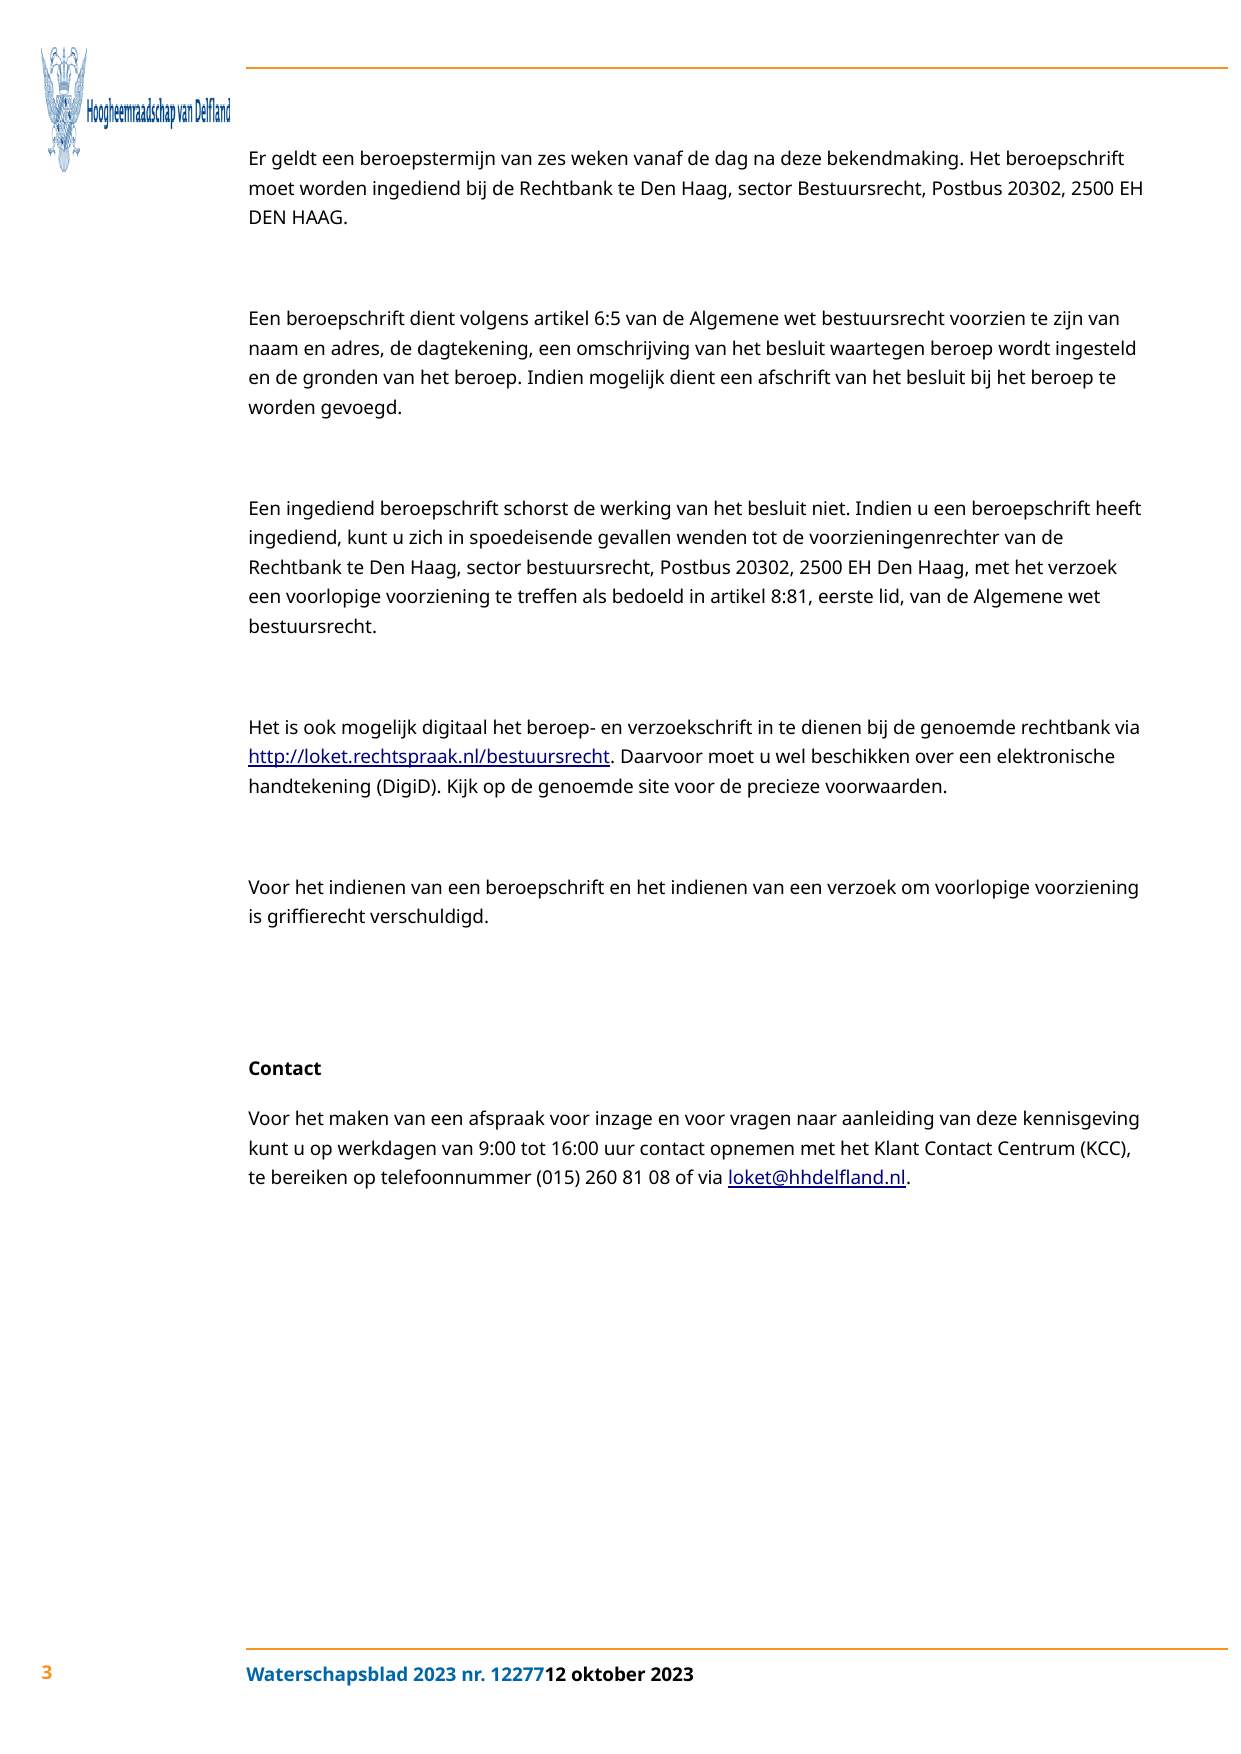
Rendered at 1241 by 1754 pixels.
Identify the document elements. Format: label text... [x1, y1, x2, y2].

picture [41, 47, 231, 172]
text Er geldt een beroepstermijn van zes weken vanaf de dag na deze bekendmaking. Het beroepschrift moet worden ingediend bij de Rechtbank te Den Haag, sector Bestuursrecht, Postbus 20302, 2500 EH DEN HAAG. [248, 145, 1152, 230]
text Het is ook mogelijk digitaal het beroep- en verzoekschrift in te dienen bij de genoemde rechtbank via http://loket.rechtspraak.nl/bestuursrecht. Daarvoor moet u wel beschikken over een elektronische handtekening (DigiD). Kijk op de genoemde site voor de precieze voorwaarden. [248, 714, 1152, 799]
text Een beroepschrift dient volgens artikel 6:5 van de Algemene wet bestuursrecht voorzien te zijn van naam en adres, de dagtekening, een omschrijving van het besluit waartegen beroep wordt ingesteld en de gronden van het beroep. Indien mogelijk dient een afschrift van het besluit bij het beroep te worden gevoegd. [248, 305, 1152, 420]
text Een ingediend beroepschrift schorst de werking van het besluit niet. Indien u een beroepschrift heeft ingediend, kunt u zich in spoedeisende gevallen wenden tot de voorzieningenrechter van de Rechtbank te Den Haag, sector bestuursrecht, Postbus 20302, 2500 EH Den Haag, met het verzoek een voorlopige voorziening te treffen als bedoeld in artikel 8:81, eerste lid, van de Algemene wet bestuursrecht. [248, 495, 1152, 639]
text Voor het maken van een afspraak voor inzage en voor vragen naar aanleiding van deze kennisgeving kunt u op werkdagen van 9:00 tot 16:00 uur contact opnemen met het Klant Contact Centrum (KCC), te bereiken op telefoonnummer (015) 260 81 08 of via loket@hhdelfland.nl. [248, 1105, 1152, 1190]
text Contact [248, 1055, 1152, 1081]
text Voor het indienen van een beroepschrift en het indienen van een verzoek om voorlopige voorziening is griffierecht verschuldigd. [248, 874, 1152, 929]
